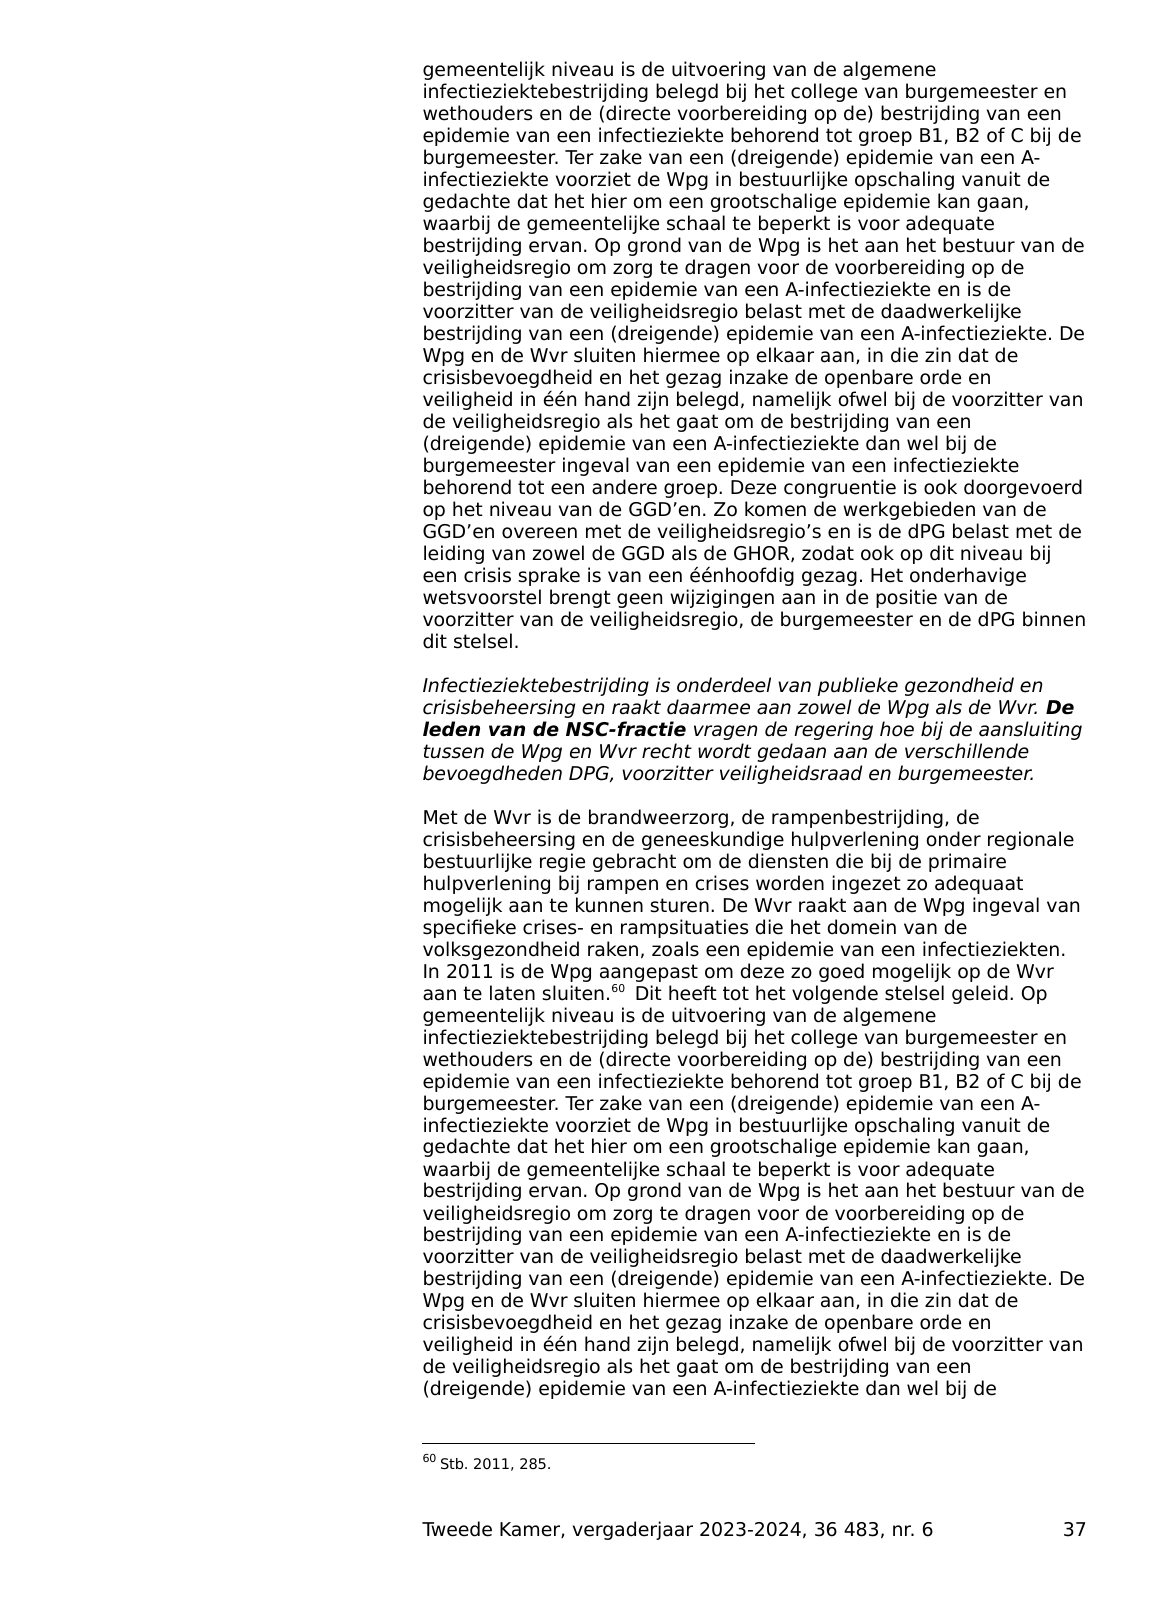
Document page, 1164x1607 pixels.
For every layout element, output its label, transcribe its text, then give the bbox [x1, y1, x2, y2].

text Infectieziektebestrijding is onderdeel van publieke gezondheid en crisisbeheersing en raakt daarmee aan zowel de Wpg als de Wvr. De leden van de NSC-fractie vragen de regering hoe bij de aansluiting tussen de Wpg en Wvr recht wordt gedaan aan de verschillende bevoegdheden DPG, voorzitter veiligheidsraad en burgemeester. [422, 675, 1087, 784]
text Stb. 2011, 285. [422, 1452, 1087, 1474]
text gemeentelijk niveau is de uitvoering van de algemene infectieziektebestrijding belegd bij het college van burgemeester en wethouders en de (directe voorbereiding op de) bestrijding van een epidemie van een infectieziekte behorend tot groep B1, B2 of C bij de burgemeester. Ter zake van een (dreigende) epidemie van een A-infectieziekte voorziet de Wpg in bestuurlijke opschaling vanuit de gedachte dat het hier om een grootschalige epidemie kan gaan, waarbij de gemeentelijke schaal te beperkt is voor adequate bestrijding ervan. Op grond van de Wpg is het aan het bestuur van de veiligheidsregio om zorg te dragen voor de voorbereiding op de bestrijding van een epidemie van een A-infectieziekte en is de voorzitter van de veiligheidsregio belast met de daadwerkelijke bestrijding van een (dreigende) epidemie van een A-infectieziekte. De Wpg en de Wvr sluiten hiermee op elkaar aan, in die zin dat de crisisbevoegdheid en het gezag inzake de openbare orde en veiligheid in één hand zijn belegd, namelijk ofwel bij de voorzitter van de veiligheidsregio als het gaat om de bestrijding van een (dreigende) epidemie van een A-infectieziekte dan wel bij de burgemeester ingeval van een epidemie van een infectieziekte behorend tot een andere groep. Deze congruentie is ook doorgevoerd op het niveau van de GGD’en. Zo komen de werkgebieden van de GGD’en overeen met de veiligheidsregio’s en is de dPG belast met de leiding van zowel de GGD als de GHOR, zodat ook op dit niveau bij een crisis sprake is van een éénhoofdig gezag. Het onderhavige wetsvoorstel brengt geen wijzigingen aan in de positie van de voorzitter van de veiligheidsregio, de burgemeester en de dPG binnen dit stelsel. [422, 59, 1087, 652]
text Met de Wvr is de brandweerzorg, de rampenbestrijding, de crisisbeheersing en de geneeskundige hulpverlening onder regionale bestuurlijke regie gebracht om de diensten die bij de primaire hulpverlening bij rampen en crises worden ingezet zo adequaat mogelijk aan te kunnen sturen. De Wvr raakt aan de Wpg ingeval van specifieke crises- en rampsituaties die het domein van de volksgezondheid raken, zoals een epidemie van een infectieziekten. In 2011 is de Wpg aangepast om deze zo goed mogelijk op de Wvr aan te laten sluiten. Dit heeft tot het volgende stelsel geleid. Op gemeentelijk niveau is de uitvoering van de algemene infectieziektebestrijding belegd bij het college van burgemeester en wethouders en de (directe voorbereiding op de) bestrijding van een epidemie van een infectieziekte behorend tot groep B1, B2 of C bij de burgemeester. Ter zake van een (dreigende) epidemie van een A-infectieziekte voorziet de Wpg in bestuurlijke opschaling vanuit de gedachte dat het hier om een grootschalige epidemie kan gaan, waarbij de gemeentelijke schaal te beperkt is voor adequate bestrijding ervan. Op grond van de Wpg is het aan het bestuur van de veiligheidsregio om zorg te dragen voor de voorbereiding op de bestrijding van een epidemie van een A-infectieziekte en is de voorzitter van de veiligheidsregio belast met de daadwerkelijke bestrijding van een (dreigende) epidemie van een A-infectieziekte. De Wpg en de Wvr sluiten hiermee op elkaar aan, in die zin dat de crisisbevoegdheid en het gezag inzake de openbare orde en veiligheid in één hand zijn belegd, namelijk ofwel bij de voorzitter van de veiligheidsregio als het gaat om de bestrijding van een (dreigende) epidemie van een A-infectieziekte dan wel bij de [422, 807, 1087, 1400]
